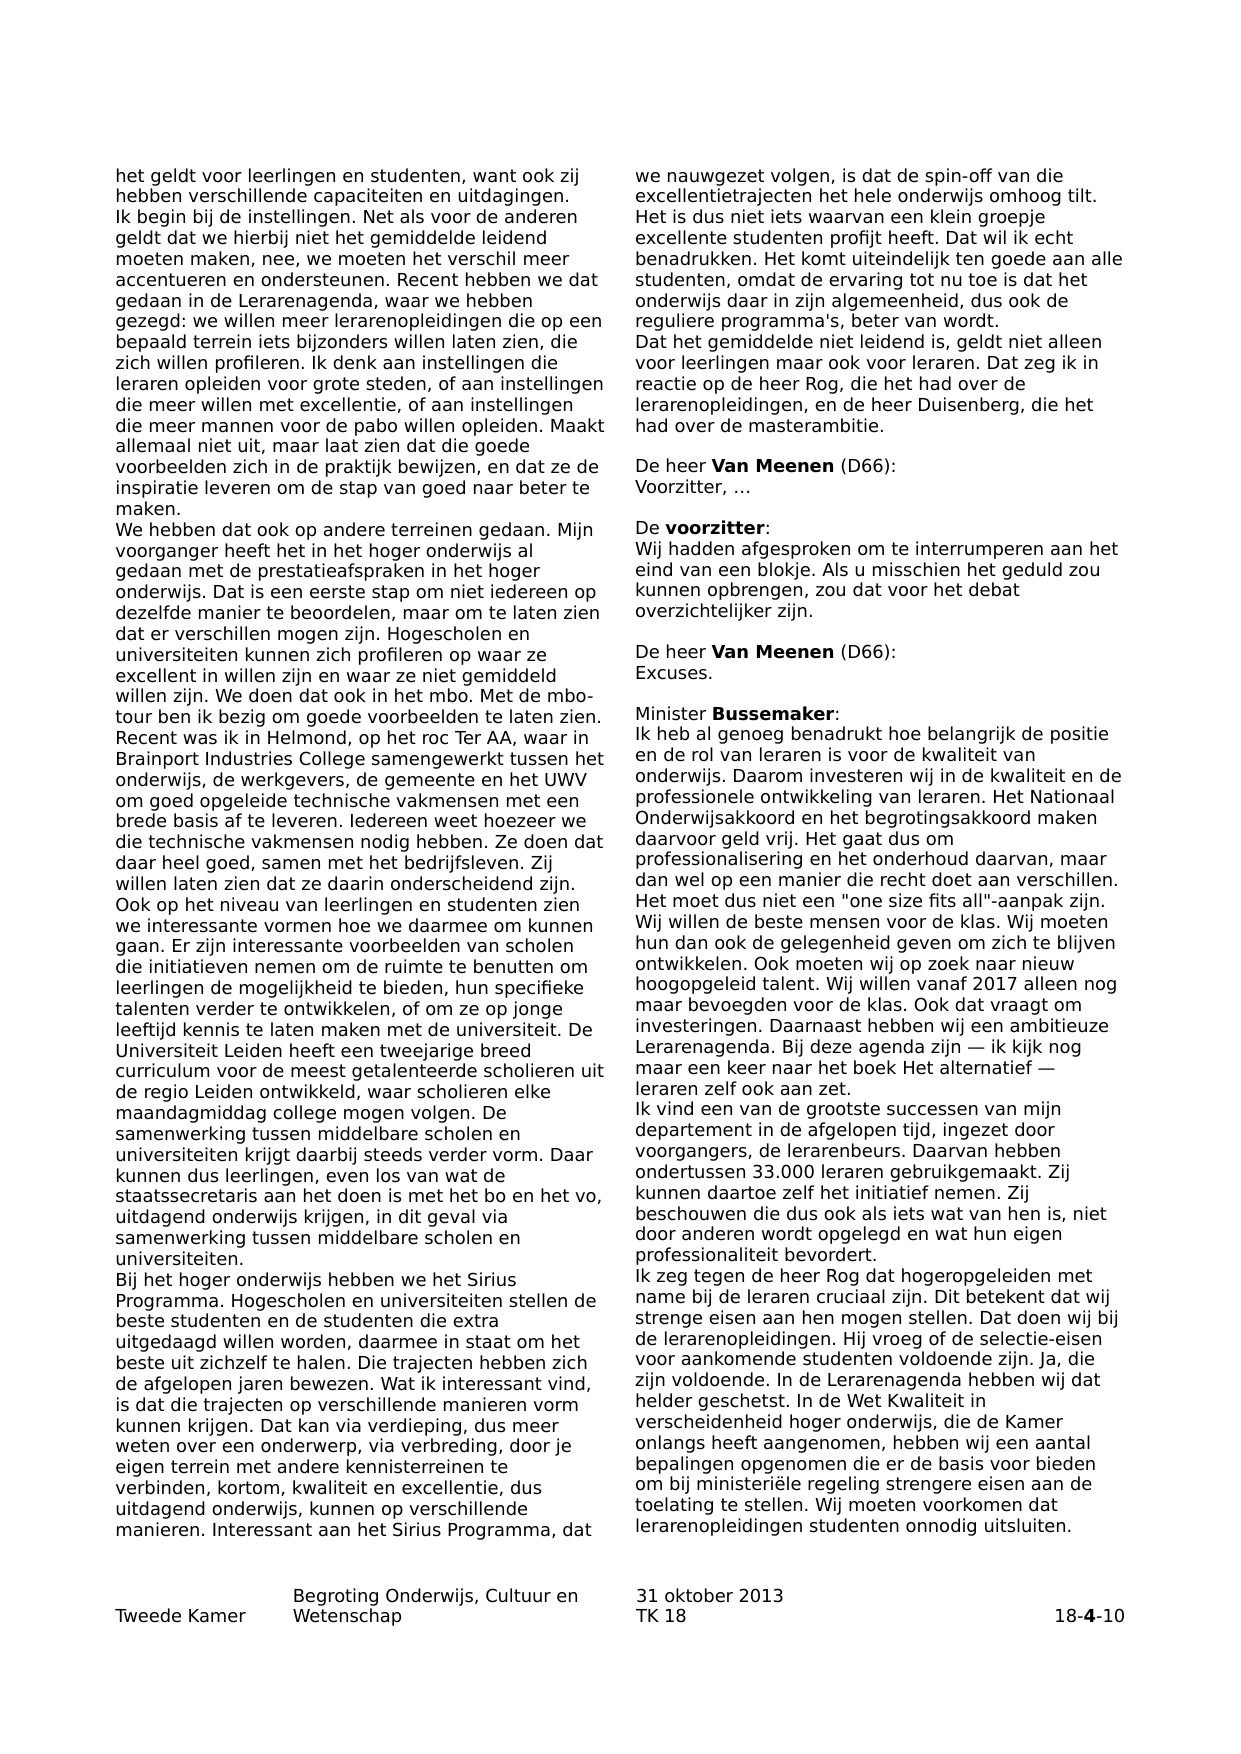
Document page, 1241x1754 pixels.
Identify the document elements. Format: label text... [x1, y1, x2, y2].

text Minister Bussemaker: [635, 703, 1125, 724]
text Ik vind een van de grootste successen van mijn departement in de afgelopen tijd, ingezet door voorgangers, de lerarenbeurs. Daarvan hebben ondertussen 33.000 leraren gebruikgemaakt. Zij kunnen daartoe zelf het initiatief nemen. Zij beschouwen die dus ook als iets wat van hen is, niet door anderen wordt opgelegd en wat hun eigen professionaliteit bevordert. [635, 1099, 1125, 1266]
text Excuses. [635, 662, 1125, 683]
text het geldt voor leerlingen en studenten, want ook zij hebben verschillende capaciteiten en uitdagingen. [115, 165, 605, 207]
text Dat het gemiddelde niet leidend is, geldt niet alleen voor leerlingen maar ook voor leraren. Dat zeg ik in reactie op de heer Rog, die het had over de lerarenopleidingen, en de heer Duisenberg, die het had over de masterambitie. [635, 332, 1125, 436]
text we nauwgezet volgen, is dat de spin-off van die excellentietrajecten het hele onderwijs omhoog tilt. Het is dus niet iets waarvan een klein groepje excellente studenten profijt heeft. Dat wil ik echt benadrukken. Het komt uiteindelijk ten goede aan alle studenten, omdat de ervaring tot nu toe is dat het onderwijs daar in zijn algemeenheid, dus ook de reguliere programma's, beter van wordt. [635, 165, 1125, 332]
text Wij hadden afgesproken om te interrumperen aan het eind van een blokje. Als u misschien het geduld zou kunnen opbrengen, zou dat voor het debat overzichtelijker zijn. [635, 538, 1125, 622]
text Ik heb al genoeg benadrukt hoe belangrijk de positie en de rol van leraren is voor de kwaliteit van onderwijs. Daarom investeren wij in de kwaliteit en de professionele ontwikkeling van leraren. Het Nationaal Onderwijsakkoord en het begrotingsakkoord maken daarvoor geld vrij. Het gaat dus om professionalisering en het onderhoud daarvan, maar dan wel op een manier die recht doet aan verschillen. Het moet dus niet een "one size fits all"-aanpak zijn. Wij willen de beste mensen voor de klas. Wij moeten hun dan ook de gelegenheid geven om zich te blijven ontwikkelen. Ook moeten wij op zoek naar nieuw hoogopgeleid talent. Wij willen vanaf 2017 alleen nog maar bevoegden voor de klas. Ook dat vraagt om investeringen. Daarnaast hebben wij een ambitieuze Lerarenagenda. Bij deze agenda zijn — ik kijk nog maar een keer naar het boek Het alternatief — leraren zelf ook aan zet. [635, 724, 1125, 1099]
text Bij het hoger onderwijs hebben we het Sirius Programma. Hogescholen en universiteiten stellen de beste studenten en de studenten die extra uitgedaagd willen worden, daarmee in staat om het beste uit zichzelf te halen. Die trajecten hebben zich de afgelopen jaren bewezen. Wat ik interessant vind, is dat die trajecten op verschillende manieren vorm kunnen krijgen. Dat kan via verdieping, dus meer weten over een onderwerp, via verbreding, door je eigen terrein met andere kennisterreinen te verbinden, kortom, kwaliteit en excellentie, dus uitdagend onderwijs, kunnen op verschillende manieren. Interessant aan het Sirius Programma, dat [115, 1269, 605, 1540]
text Ik begin bij de instellingen. Net als voor de anderen geldt dat we hierbij niet het gemiddelde leidend moeten maken, nee, we moeten het verschil meer accentueren en ondersteunen. Recent hebben we dat gedaan in de Lerarenagenda, waar we hebben gezegd: we willen meer lerarenopleidingen die op een bepaald terrein iets bijzonders willen laten zien, die zich willen profileren. Ik denk aan instellingen die leraren opleiden voor grote steden, of aan instellingen die meer willen met excellentie, of aan instellingen die meer mannen voor de pabo willen opleiden. Maakt allemaal niet uit, maar laat zien dat die goede voorbeelden zich in de praktijk bewijzen, en dat ze de inspiratie leveren om de stap van goed naar beter te maken. [115, 207, 605, 519]
text Ik zeg tegen de heer Rog dat hogeropgeleiden met name bij de leraren cruciaal zijn. Dit betekent dat wij strenge eisen aan hen mogen stellen. Dat doen wij bij de lerarenopleidingen. Hij vroeg of de selectie-eisen voor aankomende studenten voldoende zijn. Ja, die zijn voldoende. In de Lerarenagenda hebben wij dat helder geschetst. In de Wet Kwaliteit in verscheidenheid hoger onderwijs, die de Kamer onlangs heeft aangenomen, hebben wij een aantal bepalingen opgenomen die er de basis voor bieden om bij ministeriële regeling strengere eisen aan de toelating te stellen. Wij moeten voorkomen dat lerarenopleidingen studenten onnodig uitsluiten. [635, 1266, 1125, 1537]
text De voorzitter: [635, 518, 1125, 538]
text Voorzitter, … [635, 477, 1125, 498]
text De heer Van Meenen (D66): [635, 642, 1125, 662]
text De heer Van Meenen (D66): [635, 456, 1125, 477]
text Ook op het niveau van leerlingen en studenten zien we interessante vormen hoe we daarmee om kunnen gaan. Er zijn interessante voorbeelden van scholen die initiatieven nemen om de ruimte te benutten om leerlingen de mogelijkheid te bieden, hun specifieke talenten verder te ontwikkelen, of om ze op jonge leeftijd kennis te laten maken met de universiteit. De Universiteit Leiden heeft een tweejarige breed curriculum voor de meest getalenteerde scholieren uit de regio Leiden ontwikkeld, waar scholieren elke maandagmiddag college mogen volgen. De samenwerking tussen middelbare scholen en universiteiten krijgt daarbij steeds verder vorm. Daar kunnen dus leerlingen, even los van wat de staatssecretaris aan het doen is met het bo en het vo, uitdagend onderwijs krijgen, in dit geval via samenwerking tussen middelbare scholen en universiteiten. [115, 894, 605, 1269]
text We hebben dat ook op andere terreinen gedaan. Mijn voorganger heeft het in het hoger onderwijs al gedaan met de prestatieafspraken in het hoger onderwijs. Dat is een eerste stap om niet iedereen op dezelfde manier te beoordelen, maar om te laten zien dat er verschillen mogen zijn. Hogescholen en universiteiten kunnen zich profileren op waar ze excellent in willen zijn en waar ze niet gemiddeld willen zijn. We doen dat ook in het mbo. Met de mbo-tour ben ik bezig om goede voorbeelden te laten zien. Recent was ik in Helmond, op het roc Ter AA, waar in Brainport Industries College samengewerkt tussen het onderwijs, de werkgevers, de gemeente en het UWV om goed opgeleide technische vakmensen met een brede basis af te leveren. Iedereen weet hoezeer we die technische vakmensen nodig hebben. Ze doen dat daar heel goed, samen met het bedrijfsleven. Zij willen laten zien dat ze daarin onderscheidend zijn. [115, 519, 605, 894]
